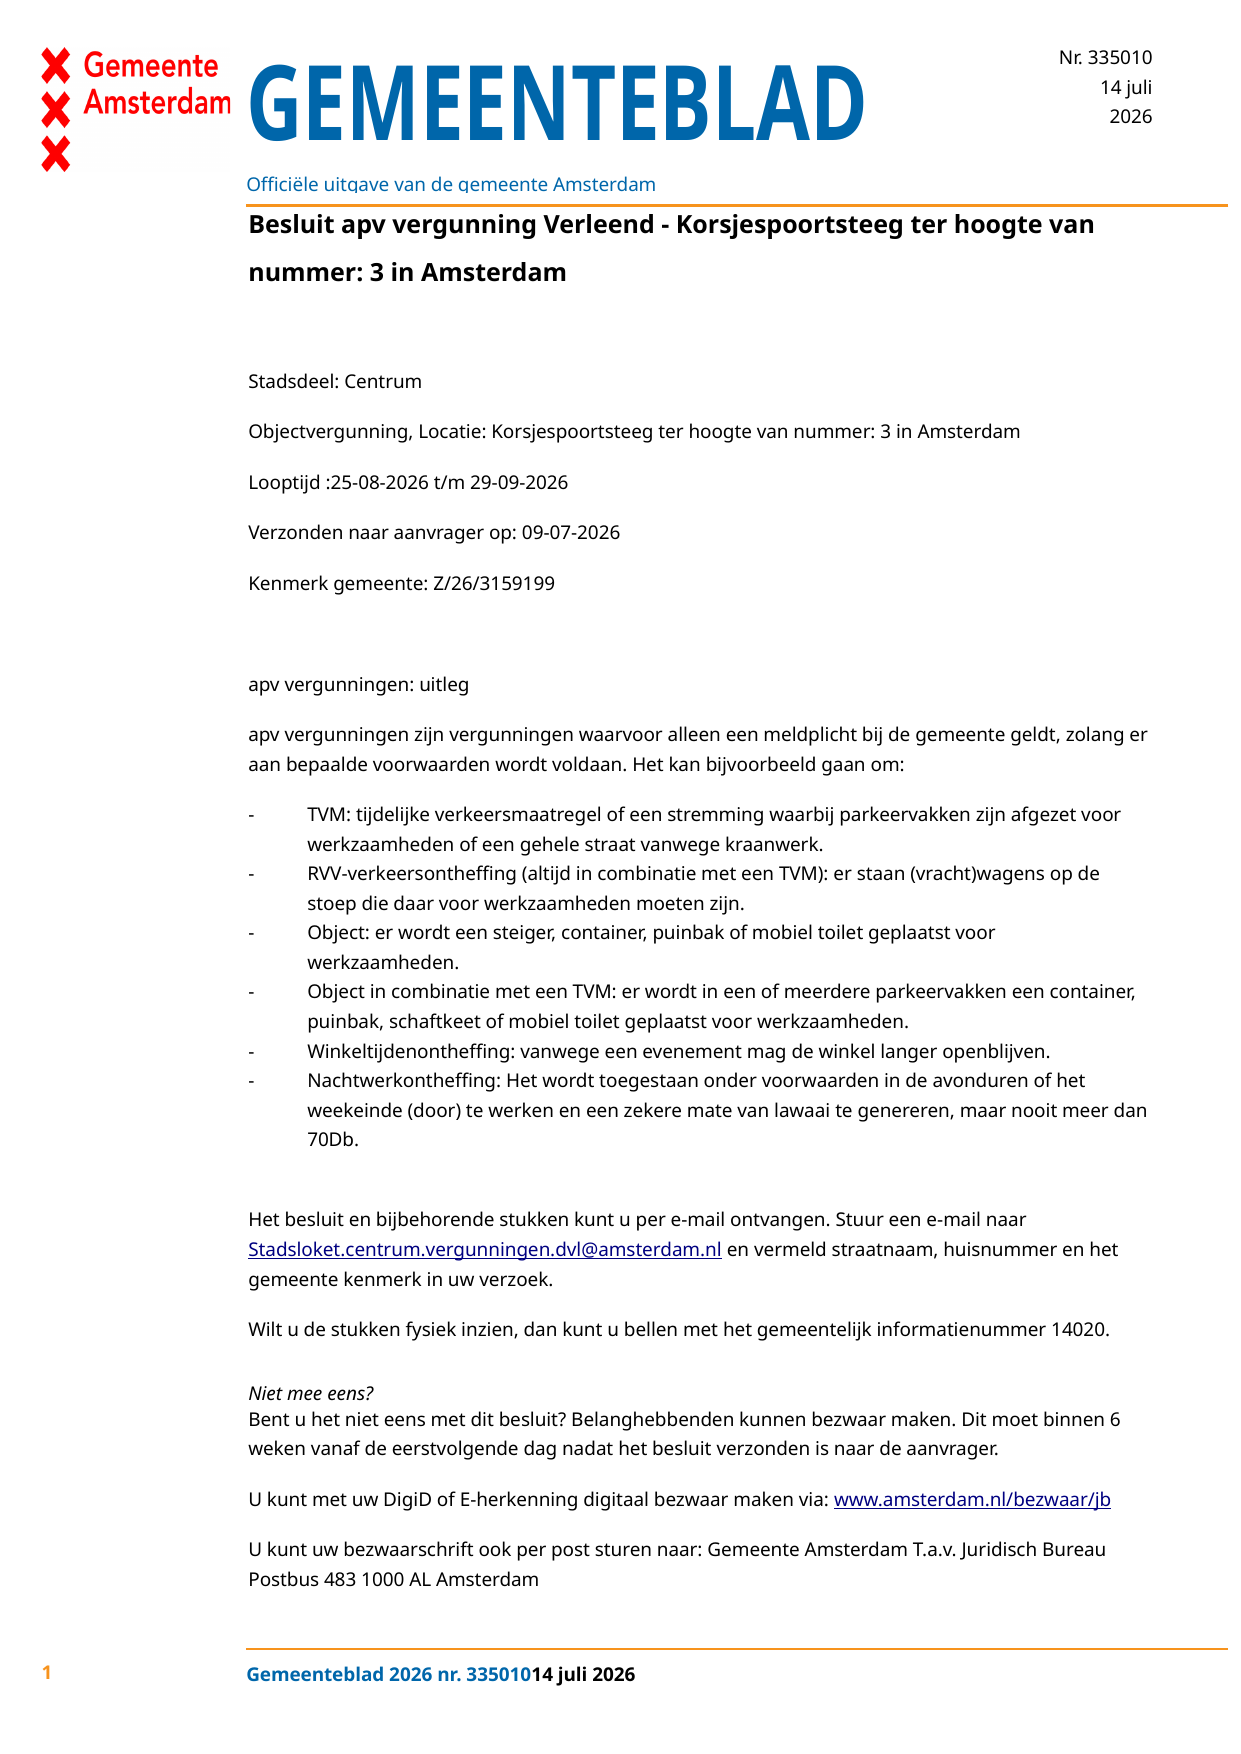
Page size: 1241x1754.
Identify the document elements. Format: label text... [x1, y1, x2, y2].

text apv vergunningen: uitleg [248, 671, 1152, 697]
text Het besluit en bijbehorende stukken kunt u per e-mail ontvangen. Stuur een e-mail naar Stadsloket.centrum.vergunningen.dvl@amsterdam.nl en vermeld straatnaam, huisnummer en het gemeente kenmerk in uw verzoek. [248, 1207, 1152, 1292]
list RVV-verkeersontheffing (altijd in combinatie met een TVM): er staan (vracht)wagens op de stoep die daar voor werkzaamheden moeten zijn. [248, 860, 1152, 916]
text Kenmerk gemeente: Z/26/3159199 [248, 570, 1152, 596]
list Winkeltijdenontheffing: vanwege een evenement mag de winkel langer openblijven. [248, 1038, 1152, 1064]
list Nachtwerkontheffing: Het wordt toegestaan onder voorwaarden in de avonduren of het weekeinde (door) te werken en een zekere mate van lawaai te genereren, maar nooit meer dan 70Db. [248, 1067, 1152, 1152]
text Bent u het niet eens met dit besluit? Belanghebbenden kunnen bezwaar maken. Dit moet binnen 6 weken vanaf de eerstvolgende dag nadat het besluit verzonden is naar de aanvrager. [248, 1406, 1152, 1461]
text Verzonden naar aanvrager op: 09-07-2026 [248, 519, 1152, 545]
text Looptijd :25-08-2026 t/m 29-09-2026 [248, 469, 1152, 495]
text Objectvergunning, Locatie: Korsjespoortsteeg ter hoogte van nummer: 3 in Amsterdam [248, 419, 1152, 444]
text apv vergunningen zijn vergunningen waarvoor alleen een meldplicht bij de gemeente geldt, zolang er aan bepaalde voorwaarden wordt voldaan. Het kan bijvoorbeeld gaan om: [248, 721, 1152, 777]
list TVM: tijdelijke verkeersmaatregel of een stremming waarbij parkeervakken zijn afgezet voor werkzaamheden of een gehele straat vanwege kraanwerk. [248, 801, 1152, 857]
text Besluit apv vergunning Verleend - Korsjespoortsteeg ter hoogte van nummer: 3 in Amsterdam [248, 207, 1152, 288]
text U kunt uw bezwaarschrift ook per post sturen naar: Gemeente Amsterdam T.a.v. Juridisch Bureau Postbus 483 1000 AL Amsterdam [248, 1536, 1152, 1592]
list Object in combinatie met een TVM: er wordt in een of meerdere parkeervakken een container, puinbak, schaftkeet of mobiel toilet geplaatst voor werkzaamheden. [248, 979, 1152, 1034]
text Niet mee eens? [248, 1380, 1152, 1406]
text Wilt u de stukken fysiek inzien, dan kunt u bellen met het gemeentelijk informatienummer 14020. [248, 1316, 1152, 1342]
list Object: er wordt een steiger, container, puinbak of mobiel toilet geplaatst voor werkzaamheden. [248, 919, 1152, 975]
text Stadsdeel: Centrum [248, 368, 1152, 394]
text U kunt met uw DigiD of E-herkenning digitaal bezwaar maken via: www.amsterdam.nl/bezwaar/jb [248, 1486, 1152, 1512]
picture [41, 47, 231, 172]
